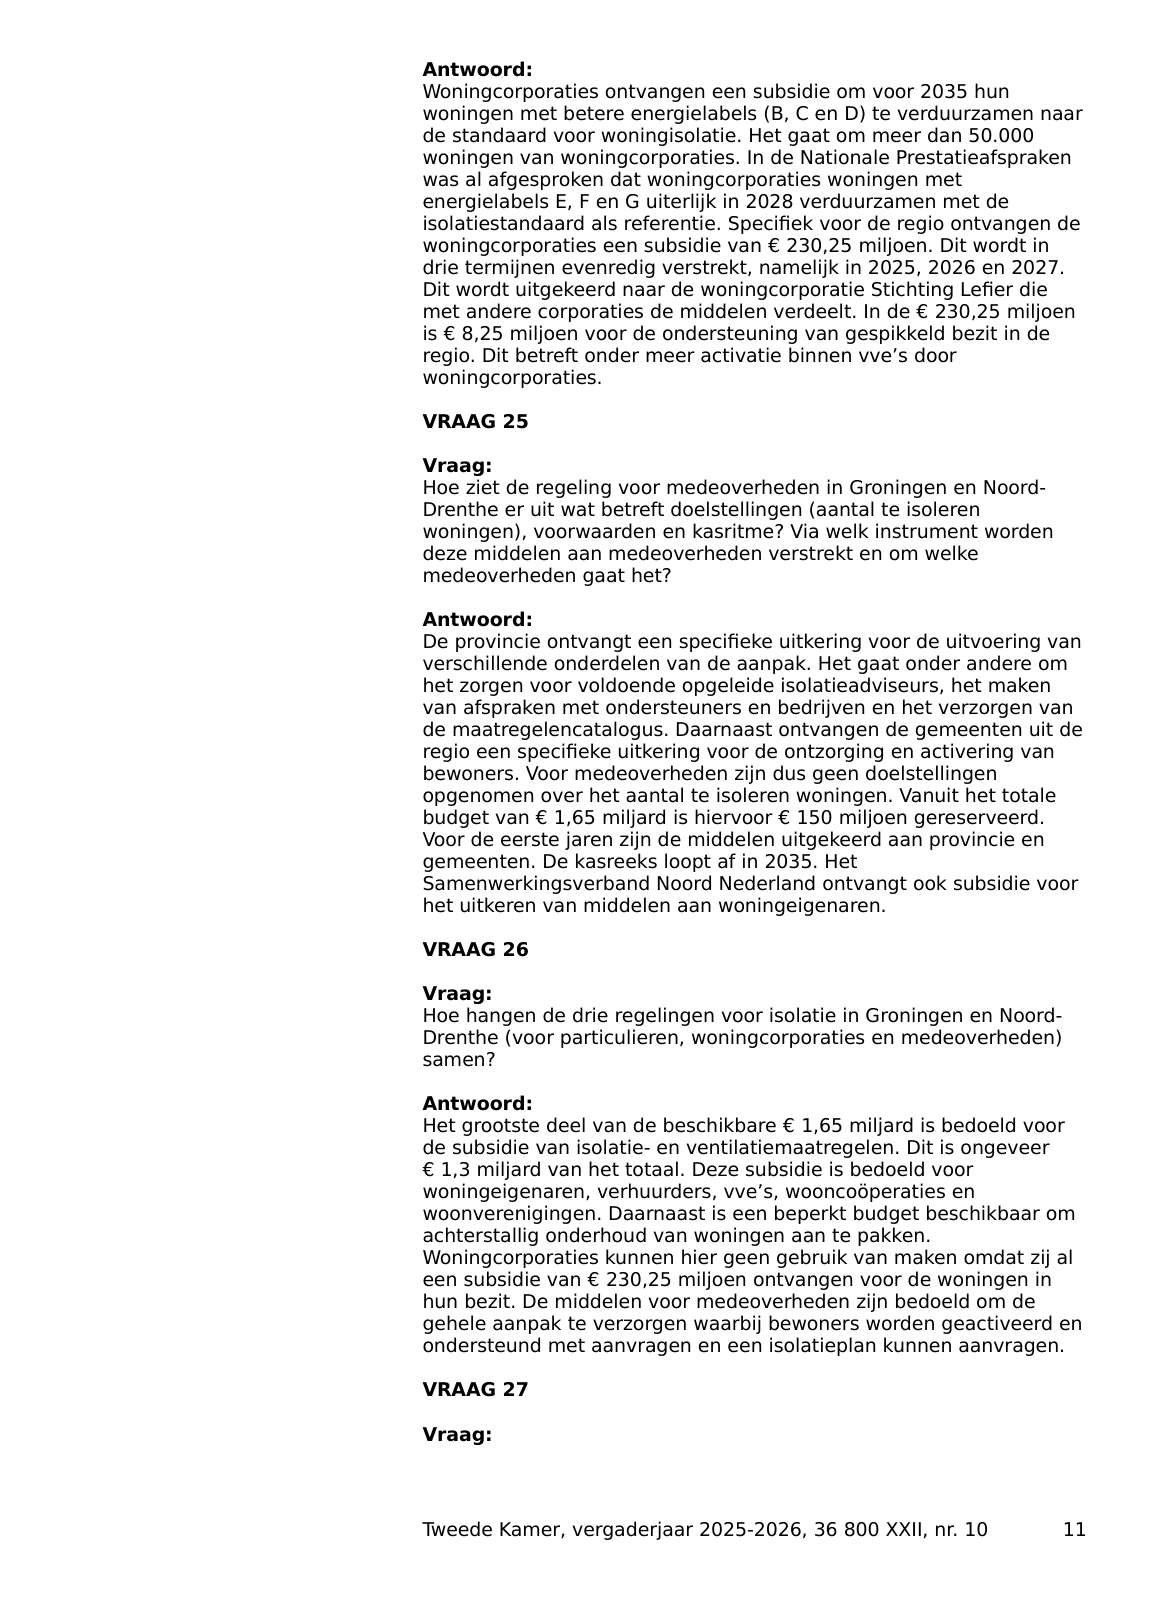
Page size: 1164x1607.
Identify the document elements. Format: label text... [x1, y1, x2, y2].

text Antwoord: [422, 1093, 1087, 1115]
text Vraag: [422, 1423, 1087, 1445]
text Vraag: [422, 455, 1087, 477]
text Het grootste deel van de beschikbare € 1,65 miljard is bedoeld voor de subsidie van isolatie- en ventilatiemaatregelen. Dit is ongeveer € 1,3 miljard van het totaal. Deze subsidie is bedoeld voor woningeigenaren, verhuurders, vve’s, wooncoöperaties en woonverenigingen. Daarnaast is een beperkt budget beschikbaar om achterstallig onderhoud van woningen aan te pakken. Woningcorporaties kunnen hier geen gebruik van maken omdat zij al een subsidie van € 230,25 miljoen ontvangen voor de woningen in hun bezit. De middelen voor medeoverheden zijn bedoeld om de gehele aanpak te verzorgen waarbij bewoners worden geactiveerd en ondersteund met aanvragen en een isolatieplan kunnen aanvragen. [422, 1115, 1087, 1357]
text Antwoord: [422, 59, 1087, 81]
subtitle VRAAG 26 [422, 939, 1087, 961]
text De provincie ontvangt een specifieke uitkering voor de uitvoering van verschillende onderdelen van de aanpak. Het gaat onder andere om het zorgen voor voldoende opgeleide isolatieadviseurs, het maken van afspraken met ondersteuners en bedrijven en het verzorgen van de maatregelencatalogus. Daarnaast ontvangen de gemeenten uit de regio een specifieke uitkering voor de ontzorging en activering van bewoners. Voor medeoverheden zijn dus geen doelstellingen opgenomen over het aantal te isoleren woningen. Vanuit het totale budget van € 1,65 miljard is hiervoor € 150 miljoen gereserveerd. Voor de eerste jaren zijn de middelen uitgekeerd aan provincie en gemeenten. De kasreeks loopt af in 2035. Het Samenwerkingsverband Noord Nederland ontvangt ook subsidie voor het uitkeren van middelen aan woningeigenaren. [422, 631, 1087, 917]
text Hoe ziet de regeling voor medeoverheden in Groningen en Noord-Drenthe er uit wat betreft doelstellingen (aantal te isoleren woningen), voorwaarden en kasritme? Via welk instrument worden deze middelen aan medeoverheden verstrekt en om welke medeoverheden gaat het? [422, 477, 1087, 587]
subtitle VRAAG 27 [422, 1379, 1087, 1401]
text Woningcorporaties ontvangen een subsidie om voor 2035 hun woningen met betere energielabels (B, C en D) te verduurzamen naar de standaard voor woningisolatie. Het gaat om meer dan 50.000 woningen van woningcorporaties. In de Nationale Prestatieafspraken was al afgesproken dat woningcorporaties woningen met energielabels E, F en G uiterlijk in 2028 verduurzamen met de isolatiestandaard als referentie. Specifiek voor de regio ontvangen de woningcorporaties een subsidie van € 230,25 miljoen. Dit wordt in drie termijnen evenredig verstrekt, namelijk in 2025, 2026 en 2027. Dit wordt uitgekeerd naar de woningcorporatie Stichting Lefier die met andere corporaties de middelen verdeelt. In de € 230,25 miljoen is € 8,25 miljoen voor de ondersteuning van gespikkeld bezit in de regio. Dit betreft onder meer activatie binnen vve’s door woningcorporaties. [422, 81, 1087, 389]
text Antwoord: [422, 609, 1087, 631]
text Vraag: [422, 983, 1087, 1005]
subtitle VRAAG 25 [422, 411, 1087, 433]
text Hoe hangen de drie regelingen voor isolatie in Groningen en Noord-Drenthe (voor particulieren, woningcorporaties en medeoverheden) samen? [422, 1005, 1087, 1071]
